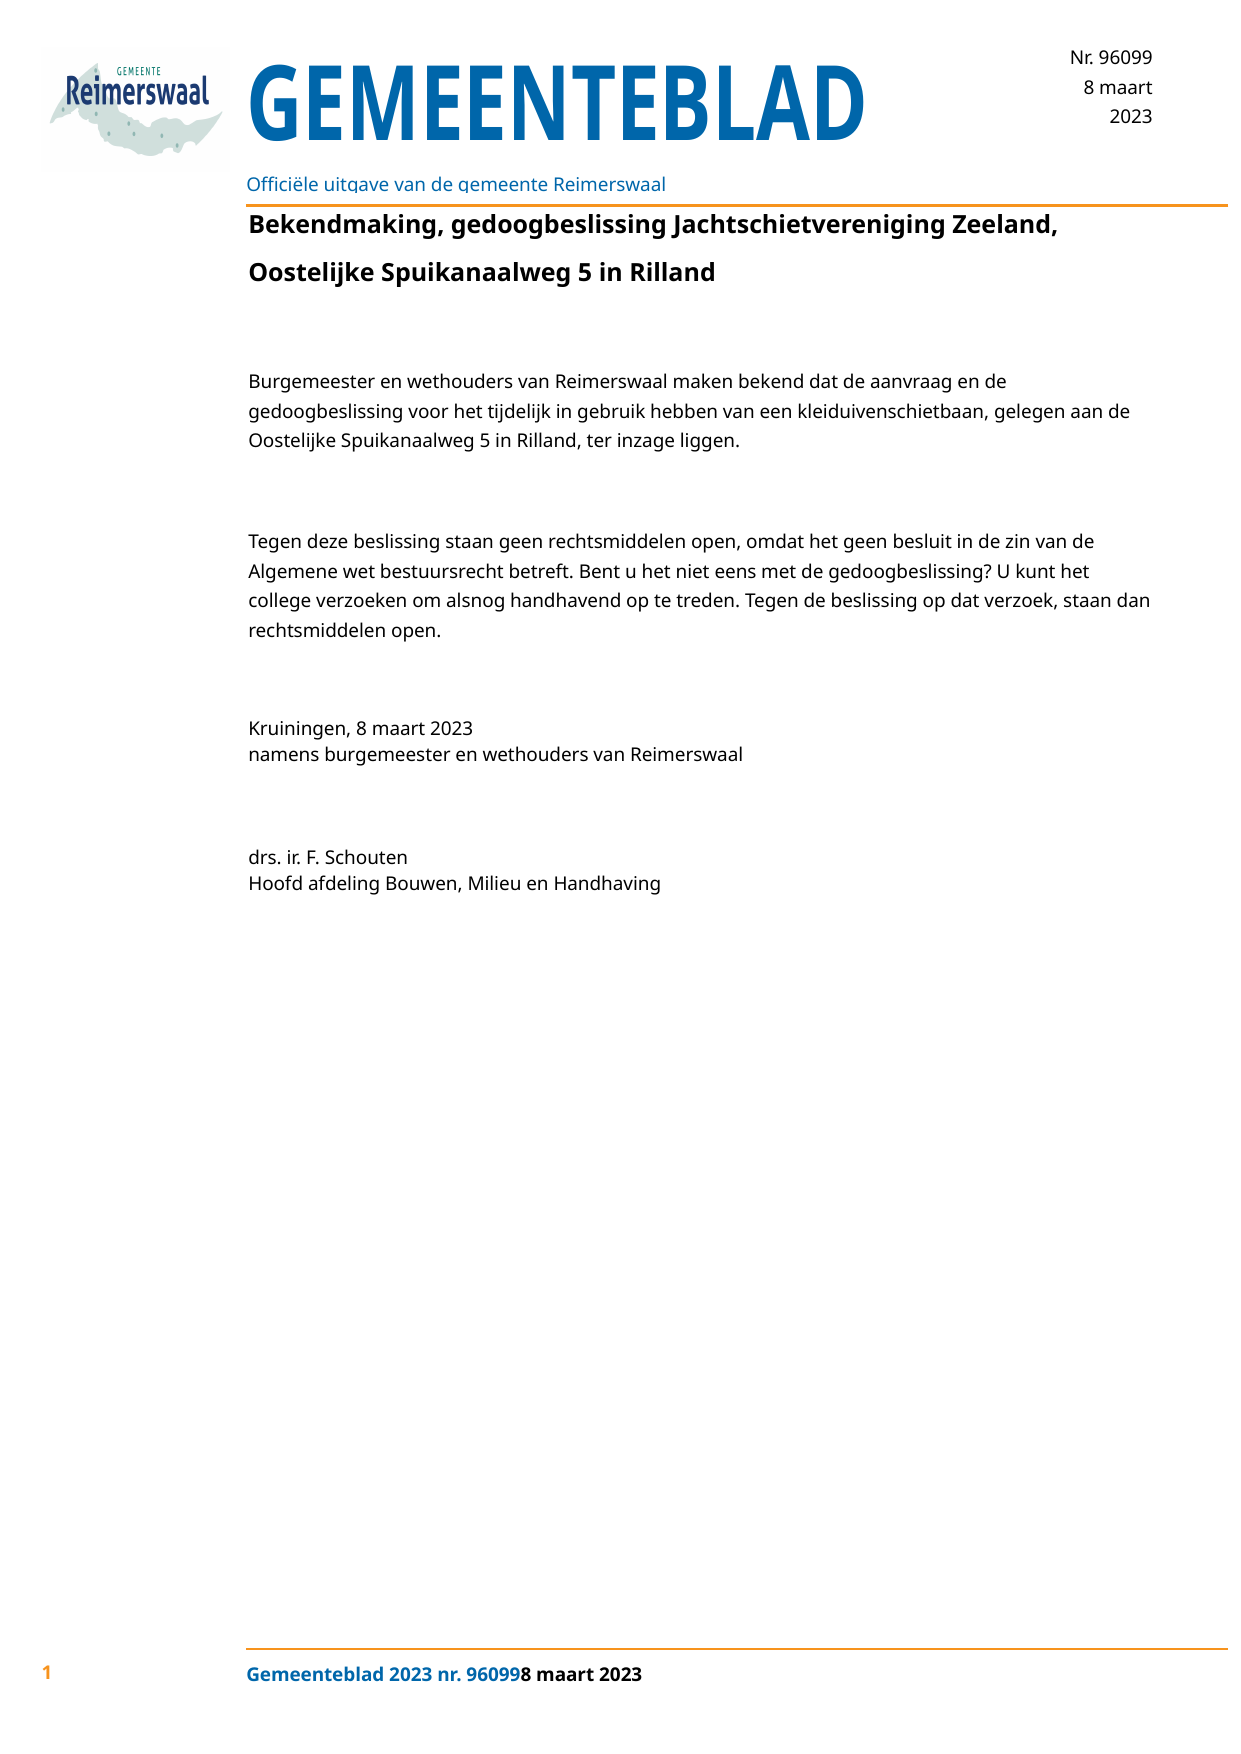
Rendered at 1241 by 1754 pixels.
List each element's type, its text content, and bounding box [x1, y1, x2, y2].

text drs. ir. F. Schouten [248, 844, 1152, 870]
text Hoofd afdeling Bouwen, Milieu en Handhaving [248, 870, 1152, 895]
text namens burgemeester en wethouders van Reimerswaal [248, 741, 1152, 767]
picture [41, 47, 231, 172]
text Tegen deze beslissing staan geen rechtsmiddelen open, omdat het geen besluit in de zin van de Algemene wet bestuursrecht betreft. Bent u het niet eens met de gedoogbeslissing? U kunt het college verzoeken om alsnog handhavend op te treden. Tegen de beslissing op dat verzoek, staan dan rechtsmiddelen open. [248, 528, 1152, 643]
text Bekendmaking, gedoogbeslissing Jachtschietvereniging Zeeland, Oostelijke Spuikanaalweg 5 in Rilland [248, 207, 1152, 288]
text Kruiningen, 8 maart 2023 [248, 715, 1152, 741]
text Burgemeester en wethouders van Reimerswaal maken bekend dat de aanvraag en de gedoogbeslissing voor het tijdelijk in gebruik hebben van een kleiduivenschietbaan, gelegen aan de Oostelijke Spuikanaalweg 5 in Rilland, ter inzage liggen. [248, 368, 1152, 453]
